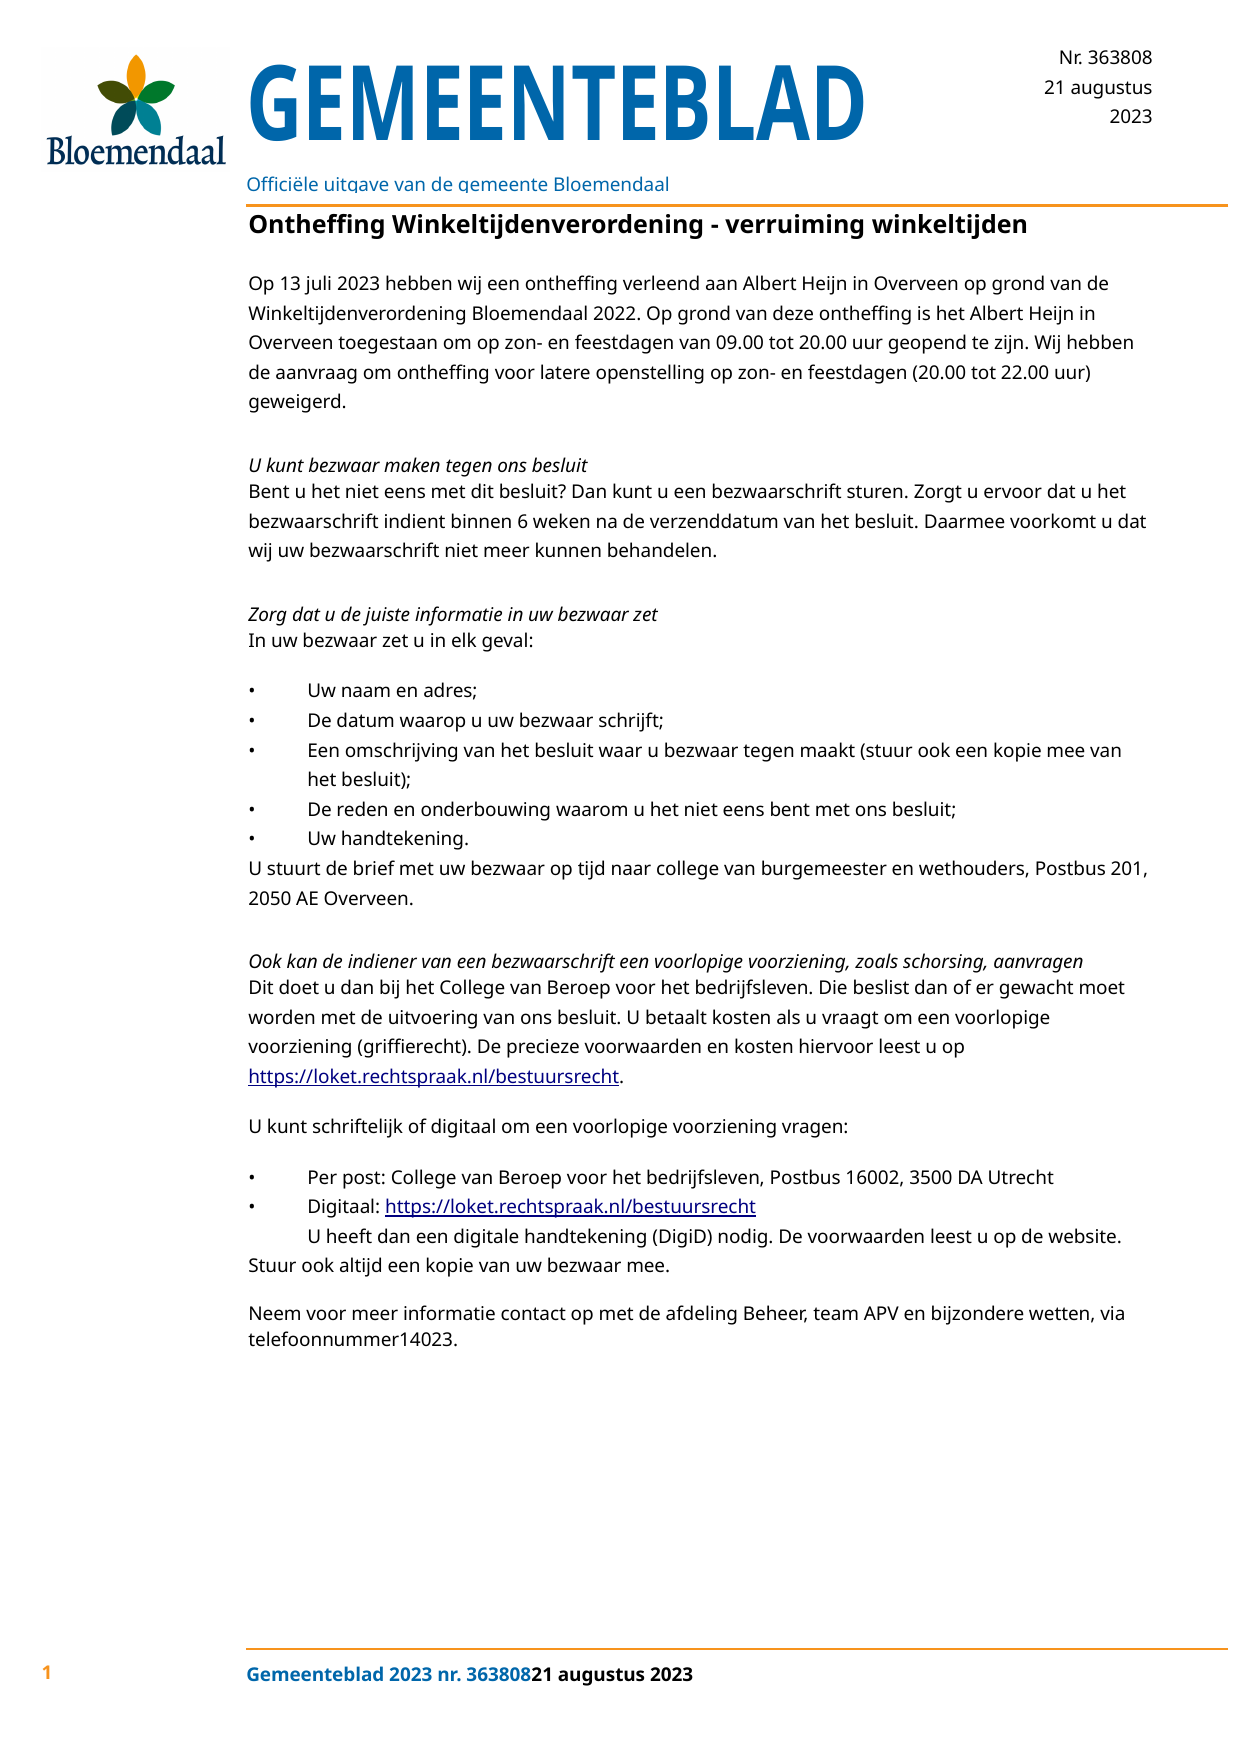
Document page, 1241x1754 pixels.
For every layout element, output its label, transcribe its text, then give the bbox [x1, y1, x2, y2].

text Ook kan de indiener van een bezwaarschrift een voorlopige voorziening, zoals schorsing, aanvragen [248, 949, 1152, 974]
text Stuur ook altijd een kopie van uw bezwaar mee. [248, 1253, 1152, 1278]
text Neem voor meer informatie contact op met de afdeling Beheer, team APV en bijzondere wetten, via telefoonnummer14023. [248, 1301, 1152, 1352]
list Per post: College van Beroep voor het bedrijfsleven, Postbus 16002, 3500 DA Utrecht [248, 1164, 1152, 1190]
text U stuurt de brief met uw bezwaar op tijd naar college van burgemeester en wethouders, Postbus 201, 2050 AE Overveen. [248, 855, 1152, 910]
text In uw bezwaar zet u in elk geval: [248, 627, 1152, 653]
text Bent u het niet eens met dit besluit? Dan kunt u een bezwaarschrift sturen. Zorgt u ervoor dat u het bezwaarschrift indient binnen 6 weken na de verzenddatum van het besluit. Daarmee voorkomt u dat wij uw bezwaarschrift niet meer kunnen behandelen. [248, 478, 1152, 563]
text Ontheffing Winkeltijdenverordening - verruiming winkeltijden [248, 207, 1152, 241]
list Uw handtekening. [248, 826, 1152, 851]
text U kunt schriftelijk of digitaal om een voorlopige voorziening vragen: [248, 1113, 1152, 1139]
text U kunt bezwaar maken tegen ons besluit [248, 453, 1152, 478]
text Zorg dat u de juiste informatie in uw bezwaar zet [248, 601, 1152, 627]
list De datum waarop u uw bezwaar schrijft; [248, 707, 1152, 733]
list Een omschrijving van het besluit waar u bezwaar tegen maakt (stuur ook een kopie mee van het besluit); [248, 737, 1152, 792]
text Op 13 juli 2023 hebben wij een ontheffing verleend aan Albert Heijn in Overveen op grond van de Winkeltijdenverordening Bloemendaal 2022. Op grond van deze ontheffing is het Albert Heijn in Overveen toegestaan om op zon- en feestdagen van 09.00 tot 20.00 uur geopend te zijn. Wij hebben de aanvraag om ontheffing voor latere openstelling op zon- en feestdagen (20.00 tot 22.00 uur) geweigerd. [248, 270, 1152, 414]
list Uw naam en adres; [248, 678, 1152, 703]
picture [41, 47, 231, 172]
text Dit doet u dan bij het College van Beroep voor het bedrijfsleven. Die beslist dan of er gewacht moet worden met de uitvoering van ons besluit. U betaalt kosten als u vraagt om een voorlopige voorziening (griffierecht). De precieze voorwaarden en kosten hiervoor leest u op https://loket.rechtspraak.nl/bestuursrecht. [248, 974, 1152, 1089]
list U heeft dan een digitale handtekening (DigiD) nodig. De voorwaarden leest u op de website. [248, 1223, 1152, 1249]
list De reden en onderbouwing waarom u het niet eens bent met ons besluit; [248, 796, 1152, 822]
list Digitaal: https://loket.rechtspraak.nl/bestuursrecht [248, 1193, 1152, 1219]
